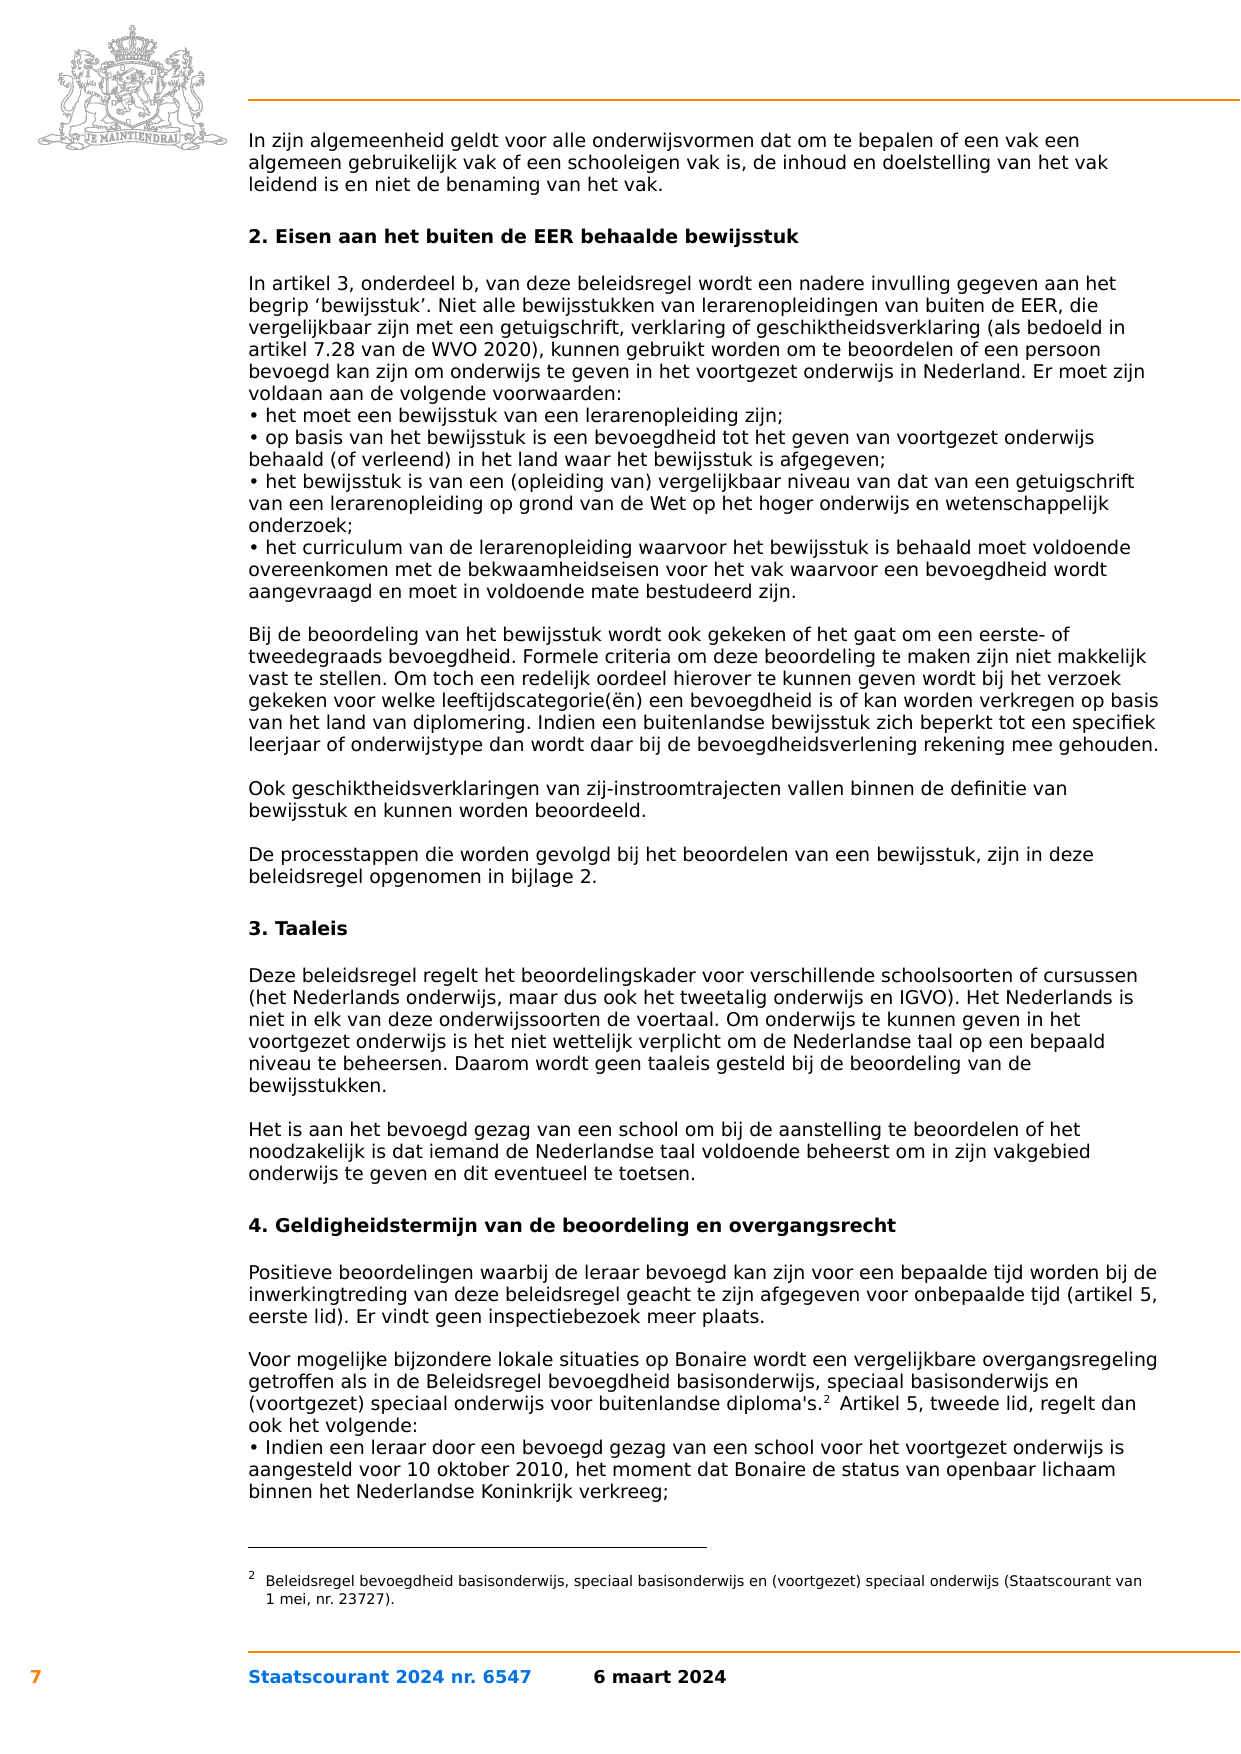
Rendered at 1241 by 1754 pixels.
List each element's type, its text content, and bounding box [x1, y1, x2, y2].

text • het moet een bewijsstuk van een lerarenopleiding zijn; [248, 405, 1163, 427]
text • het bewijsstuk is van een (opleiding van) vergelijkbaar niveau van dat van een getuigschrift van een lerarenopleiding op grond van de Wet op het hoger onderwijs en wetenschappelijk onderzoek; [248, 471, 1163, 537]
text Deze beleidsregel regelt het beoordelingskader voor verschillende schoolsoorten of cursussen (het Nederlands onderwijs, maar dus ook het tweetalig onderwijs en IGVO). Het Nederlands is niet in elk van deze onderwijssoorten de voertaal. Om onderwijs te kunnen geven in het voortgezet onderwijs is het niet wettelijk verplicht om de Nederlandse taal op een bepaald niveau te beheersen. Daarom wordt geen taaleis gesteld bij de beoordeling van de bewijsstukken. [248, 965, 1163, 1097]
text • Indien een leraar door een bevoegd gezag van een school voor het voortgezet onderwijs is aangesteld voor 10 oktober 2010, het moment dat Bonaire de status van openbaar lichaam binnen het Nederlandse Koninkrijk verkreeg; [248, 1437, 1163, 1503]
text Positieve beoordelingen waarbij de leraar bevoegd kan zijn voor een bepaalde tijd worden bij de inwerkingtreding van deze beleidsregel geacht te zijn afgegeven voor onbepaalde tijd (artikel 5, eerste lid). Er vindt geen inspectiebezoek meer plaats. [248, 1262, 1163, 1327]
subtitle 4. Geldigheidstermijn van de beoordeling en overgangsrecht [248, 1214, 1163, 1237]
text Beleidsregel bevoegdheid basisonderwijs, speciaal basisonderwijs en (voortgezet) speciaal onderwijs (Staatscourant van 1 mei, nr. 23727). [248, 1569, 1163, 1608]
text • op basis van het bewijsstuk is een bevoegdheid tot het geven van voortgezet onderwijs behaald (of verleend) in het land waar het bewijsstuk is afgegeven; [248, 427, 1163, 471]
text • het curriculum van de lerarenopleiding waarvoor het bewijsstuk is behaald moet voldoende overeenkomen met de bekwaamheidseisen voor het vak waarvoor een bevoegdheid wordt aangevraagd en moet in voldoende mate bestudeerd zijn. [248, 537, 1163, 602]
text Ook geschiktheidsverklaringen van zij-instroomtrajecten vallen binnen de definitie van bewijsstuk en kunnen worden beoordeeld. [248, 778, 1163, 822]
text Voor mogelijke bijzondere lokale situaties op Bonaire wordt een vergelijkbare overgangsregeling getroffen als in de Beleidsregel bevoegdheid basisonderwijs, speciaal basisonderwijs en (voortgezet) speciaal onderwijs voor buitenlandse diploma's. Artikel 5, tweede lid, regelt dan ook het volgende: [248, 1349, 1163, 1437]
text In zijn algemeenheid geldt voor alle onderwijsvormen dat om te bepalen of een vak een algemeen gebruikelijk vak of een schooleigen vak is, de inhoud en doelstelling van het vak leidend is en niet de benaming van het vak. [248, 130, 1163, 196]
subtitle 2. Eisen aan het buiten de EER behaalde bewijsstuk [248, 226, 1163, 248]
picture [38, 25, 227, 150]
text De processtappen die worden gevolgd bij het beoordelen van een bewijsstuk, zijn in deze beleidsregel opgenomen in bijlage 2. [248, 844, 1163, 888]
subtitle 3. Taaleis [248, 918, 1163, 940]
text In artikel 3, onderdeel b, van deze beleidsregel wordt een nadere invulling gegeven aan het begrip ‘bewijsstuk’. Niet alle bewijsstukken van lerarenopleidingen van buiten de EER, die vergelijkbaar zijn met een getuigschrift, verklaring of geschiktheidsverklaring (als bedoeld in artikel 7.28 van de WVO 2020), kunnen gebruikt worden om te beoordelen of een persoon bevoegd kan zijn om onderwijs te geven in het voortgezet onderwijs in Nederland. Er moet zijn voldaan aan de volgende voorwaarden: [248, 273, 1163, 405]
text Het is aan het bevoegd gezag van een school om bij de aanstelling te beoordelen of het noodzakelijk is dat iemand de Nederlandse taal voldoende beheerst om in zijn vakgebied onderwijs te geven en dit eventueel te toetsen. [248, 1119, 1163, 1184]
text Bij de beoordeling van het bewijsstuk wordt ook gekeken of het gaat om een eerste- of tweedegraads bevoegdheid. Formele criteria om deze beoordeling te maken zijn niet makkelijk vast te stellen. Om toch een redelijk oordeel hierover te kunnen geven wordt bij het verzoek gekeken voor welke leeftijdscategorie(ën) een bevoegdheid is of kan worden verkregen op basis van het land van diplomering. Indien een buitenlandse bewijsstuk zich beperkt tot een specifiek leerjaar of onderwijstype dan wordt daar bij de bevoegdheidsverlening rekening mee gehouden. [248, 624, 1163, 756]
